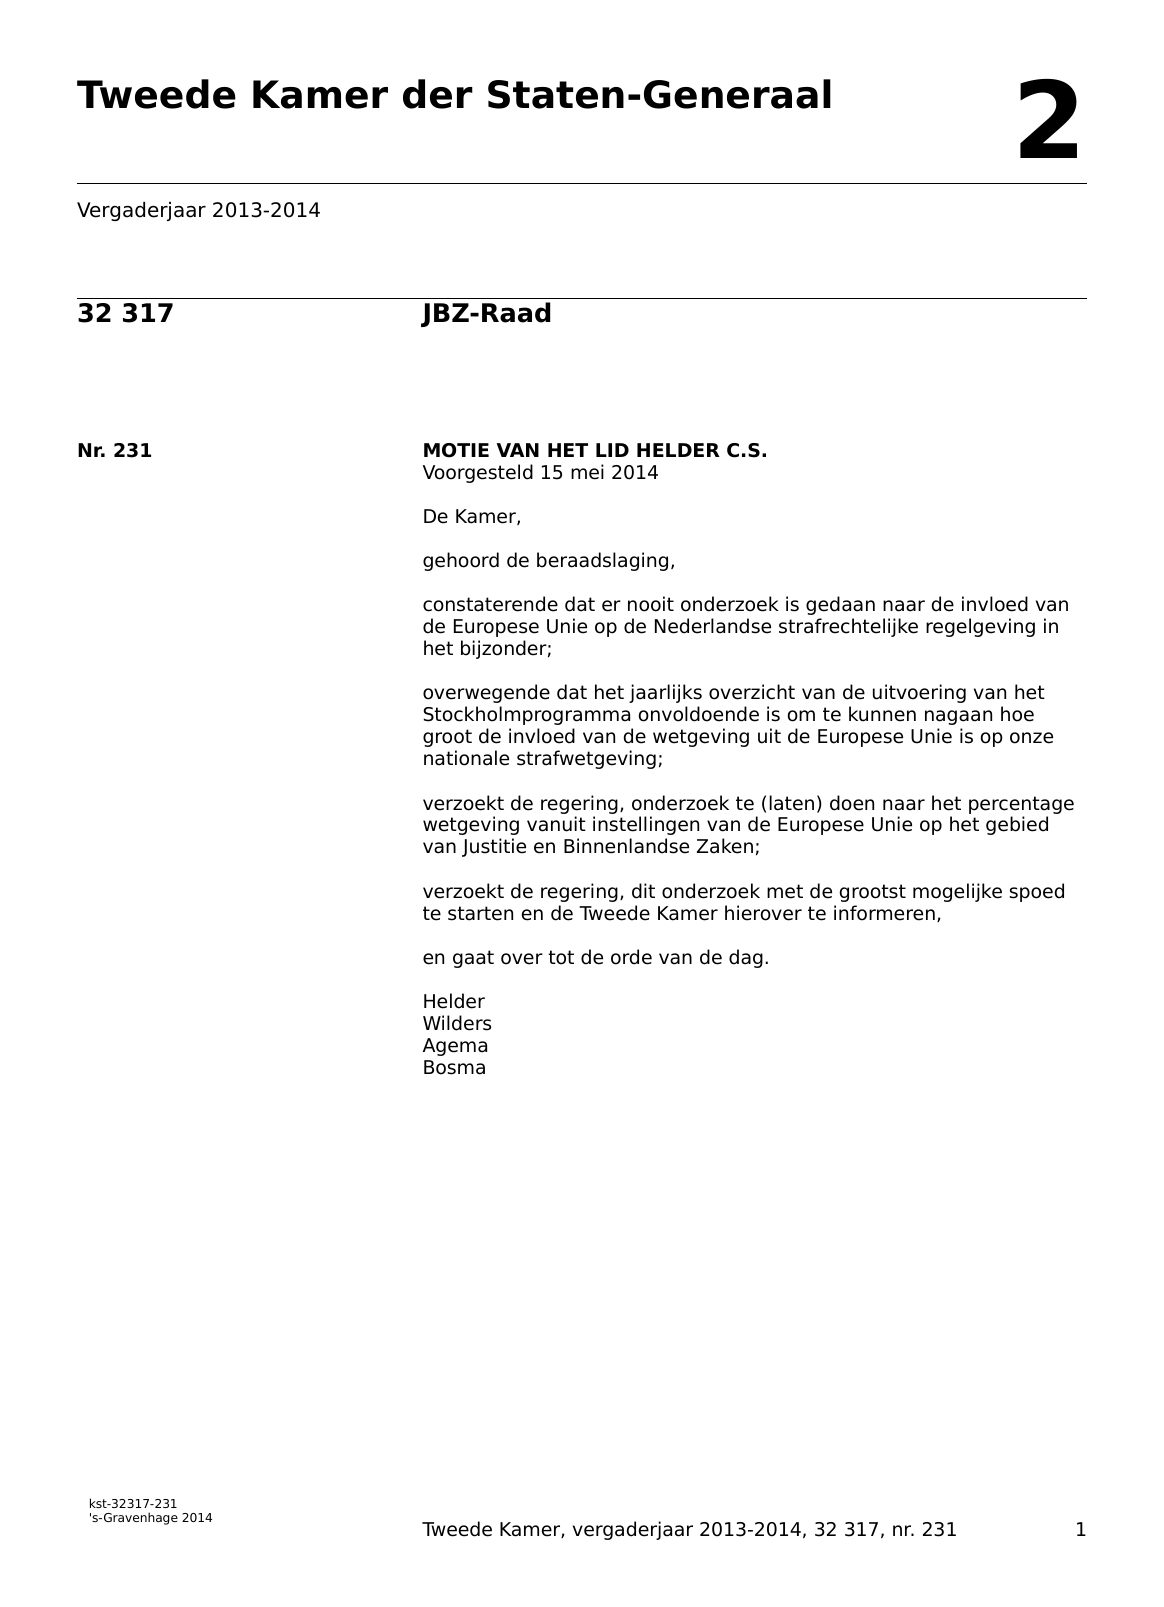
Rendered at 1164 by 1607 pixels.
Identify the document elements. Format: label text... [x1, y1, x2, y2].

subtitle 32 317 JBZ-Raad [77, 299, 1087, 329]
table_header 2 [886, 59, 1087, 183]
text Bosma [422, 1057, 1087, 1079]
table_header Tweede Kamer der Staten-Generaal [77, 59, 886, 183]
table_cell Vergaderjaar 2013-2014 [77, 184, 1087, 298]
text en gaat over tot de orde van de dag. [422, 947, 1087, 969]
text Helder [422, 991, 1087, 1013]
text constaterende dat er nooit onderzoek is gedaan naar de invloed van de Europese Unie op de Nederlandse strafrechtelijke regelgeving in het bijzonder; [422, 594, 1087, 660]
text 's-Gravenhage 2014 [88, 1511, 323, 1525]
text Agema [422, 1035, 1087, 1057]
text overwegende dat het jaarlijks overzicht van de uitvoering van het Stockholmprogramma onvoldoende is om te kunnen nagaan hoe groot de invloed van de wetgeving uit de Europese Unie is op onze nationale strafwetgeving; [422, 682, 1087, 770]
text gehoord de beraadslaging, [422, 550, 1087, 572]
text De Kamer, [422, 506, 1087, 528]
text Voorgesteld 15 mei 2014 [422, 462, 1087, 484]
subtitle Nr. 231 MOTIE VAN HET LID HELDER C.S. [77, 440, 1087, 462]
text Wilders [422, 1013, 1087, 1035]
text verzoekt de regering, onderzoek te (laten) doen naar het percentage wetgeving vanuit instellingen van de Europese Unie op het gebied van Justitie en Binnenlandse Zaken; [422, 792, 1087, 858]
text kst-32317-231 [88, 1497, 323, 1511]
text verzoekt de regering, dit onderzoek met de grootst mogelijke spoed te starten en de Tweede Kamer hierover te informeren, [422, 881, 1087, 924]
